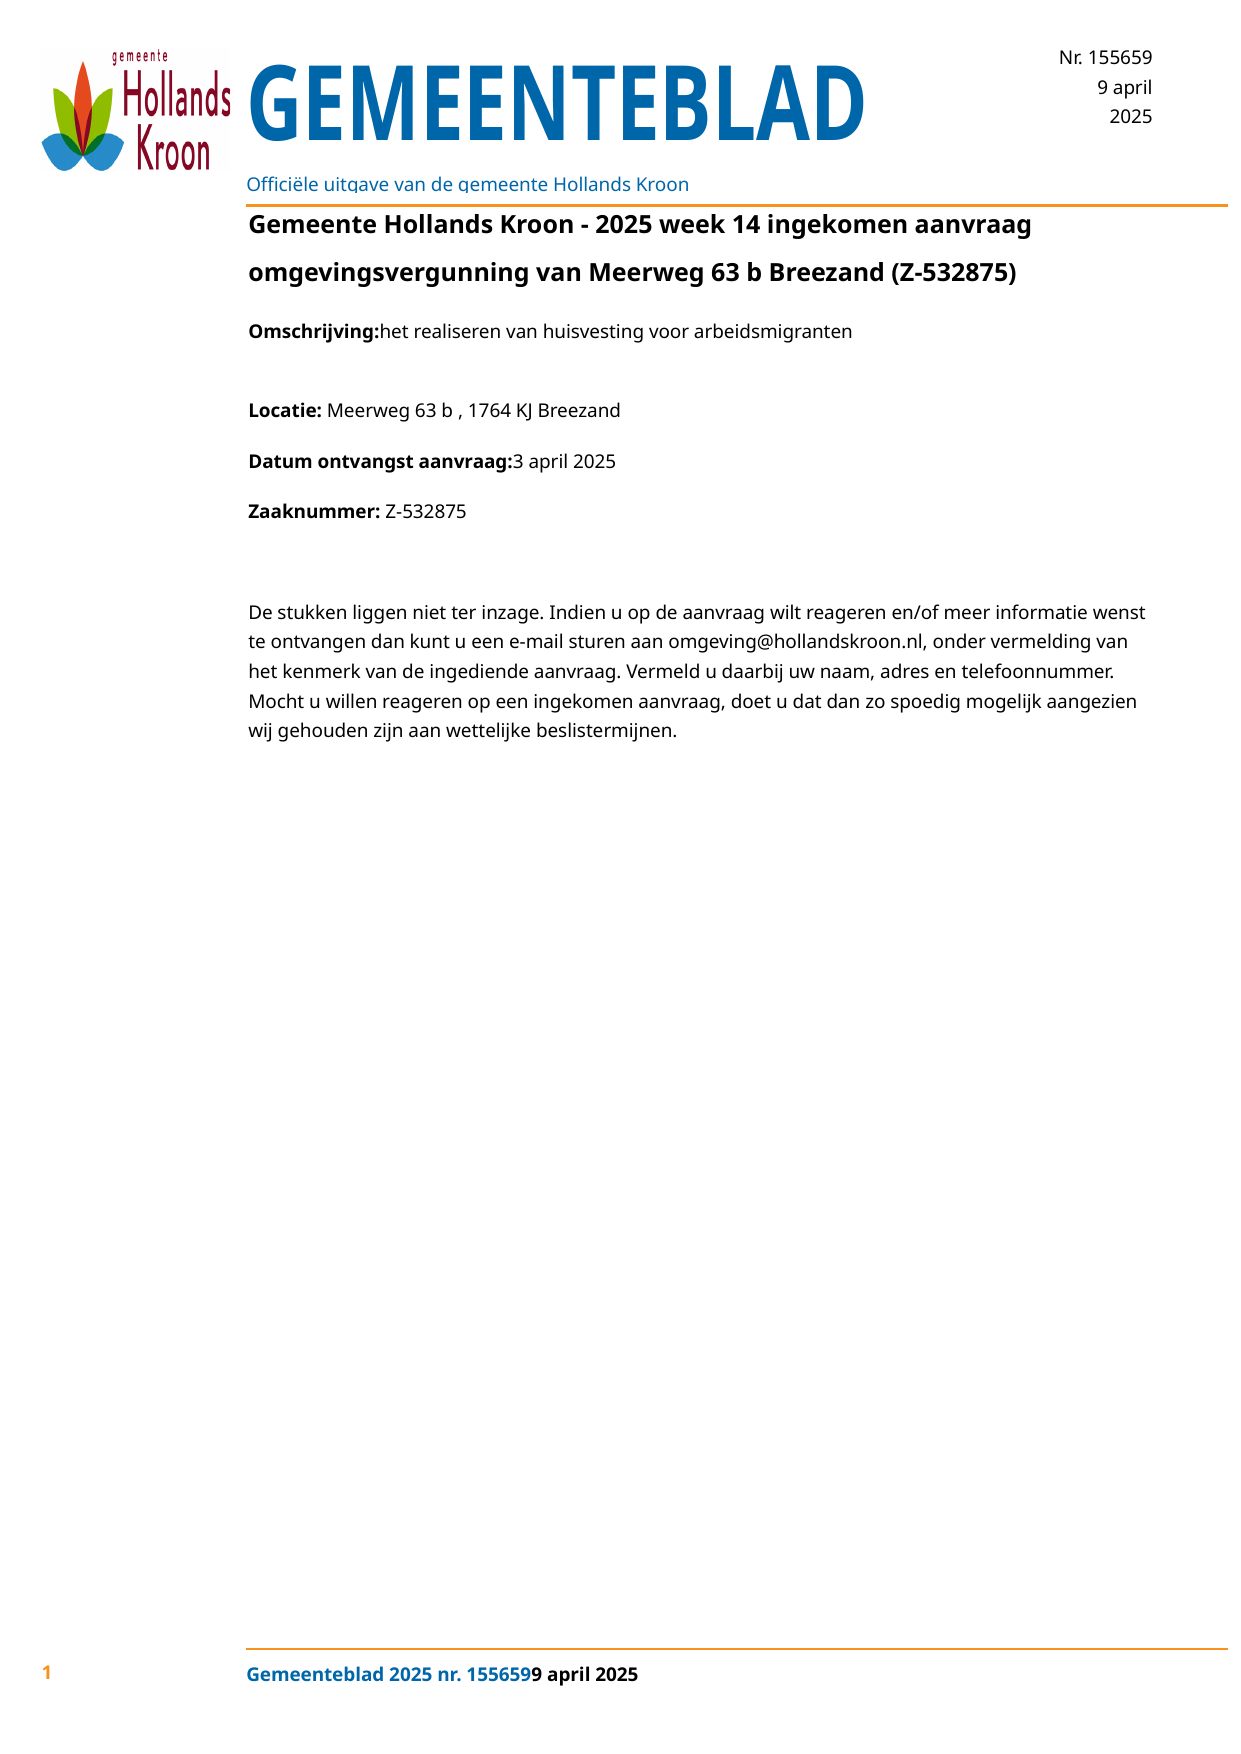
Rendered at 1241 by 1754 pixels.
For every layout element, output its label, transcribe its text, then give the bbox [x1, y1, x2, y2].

text Gemeente Hollands Kroon - 2025 week 14 ingekomen aanvraag omgevingsvergunning van Meerweg 63 b Breezand (Z-532875) [248, 207, 1152, 288]
picture [41, 47, 231, 172]
text Datum ontvangst aanvraag:3 april 2025 [248, 448, 1152, 473]
table_header [248, 369, 1152, 394]
text De stukken liggen niet ter inzage. Indien u op de aanvraag wilt reageren en/of meer informatie wenst te ontvangen dan kunt u een e-mail sturen aan omgeving@hollandskroon.nl, onder vermelding van het kenmerk van de ingediende aanvraag. Vermeld u daarbij uw naam, adres en telefoonnummer. Mocht u willen reageren op een ingekomen aanvraag, doet u dat dan zo spoedig mogelijk aangezien wij gehouden zijn aan wettelijke beslistermijnen. [248, 599, 1152, 743]
text Locatie: Meerweg 63 b , 1764 KJ Breezand [248, 397, 1152, 423]
text Zaaknummer: Z-532875 [248, 498, 1152, 524]
text Omschrijving:het realiseren van huisvesting voor arbeidsmigranten [248, 318, 1152, 344]
